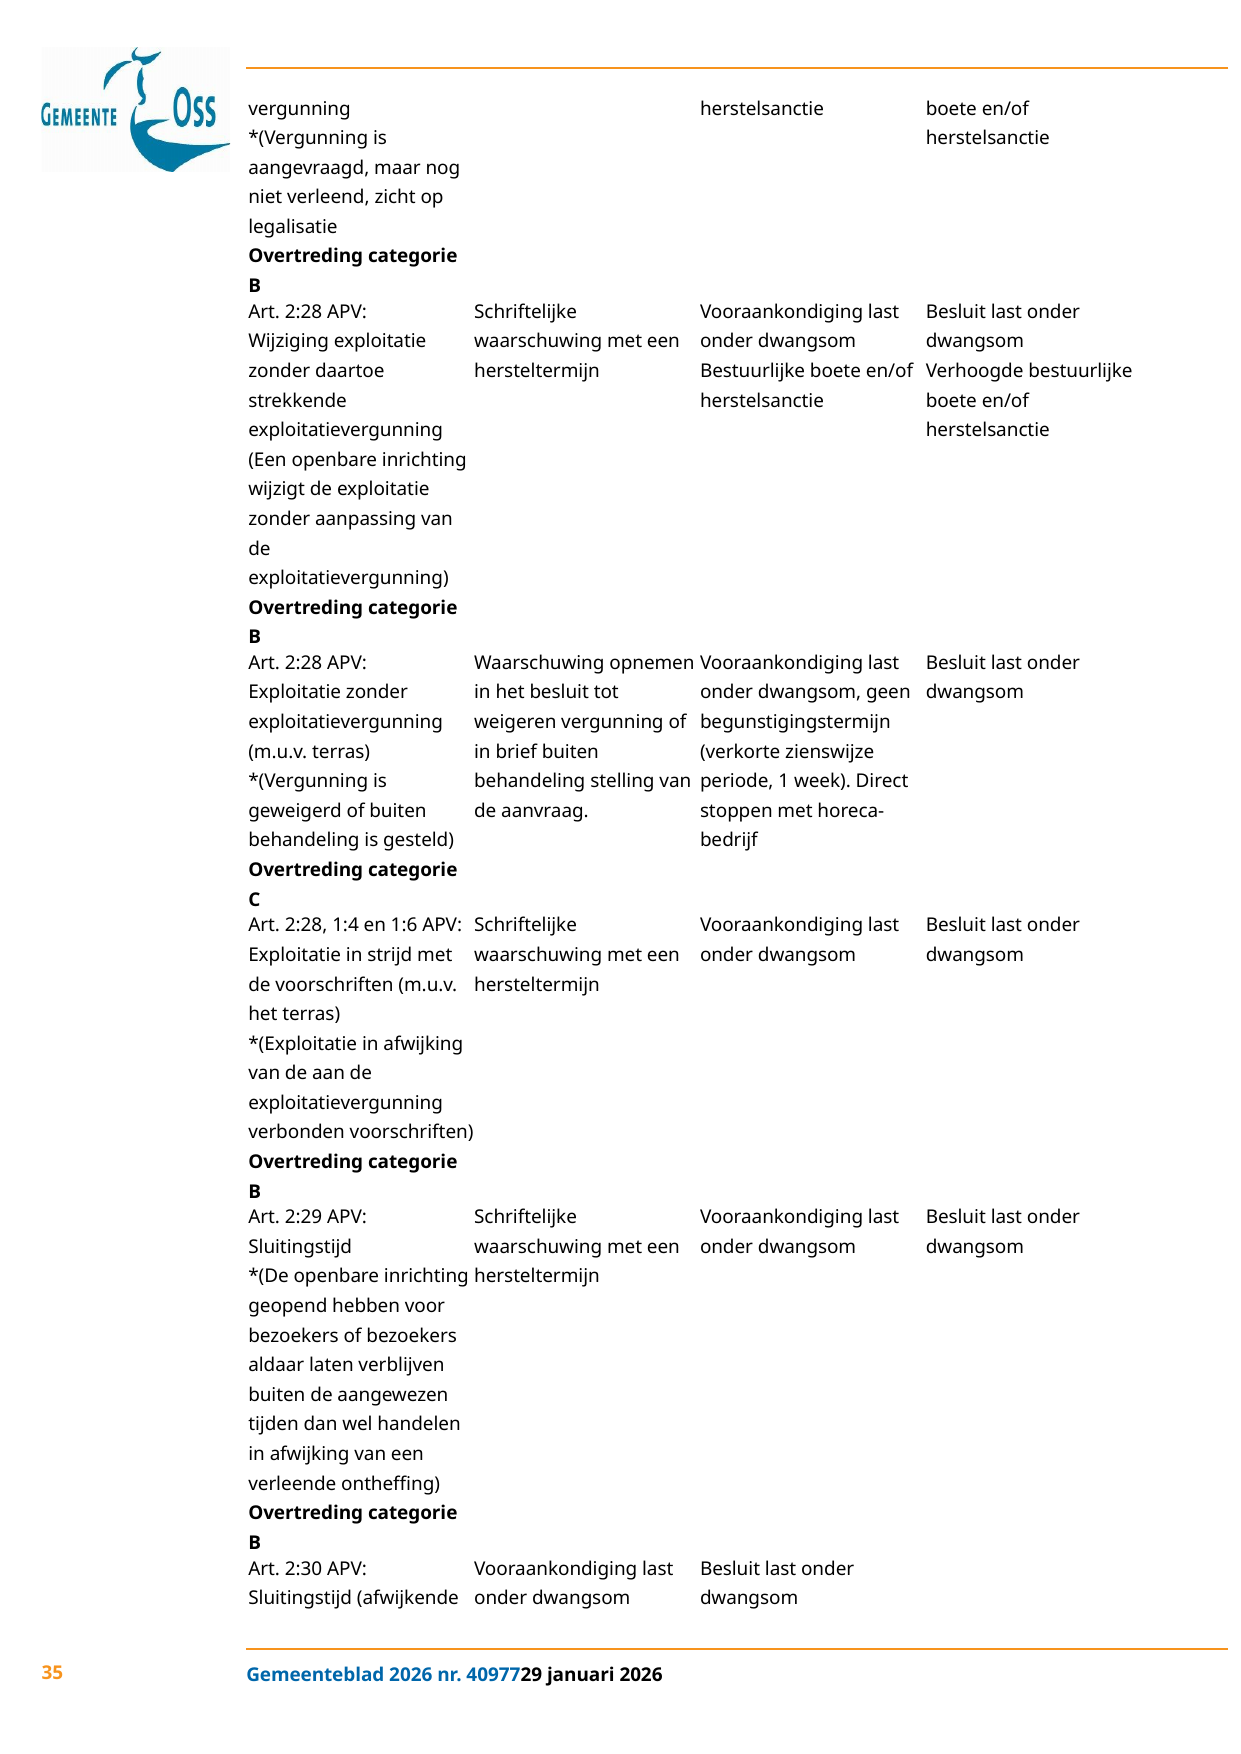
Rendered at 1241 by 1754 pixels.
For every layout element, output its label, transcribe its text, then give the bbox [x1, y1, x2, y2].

table_cell Vooraankondiging last onder dwangsom [700, 912, 926, 1203]
table_cell Schriftelijke waarschuwing met een hersteltermijn [474, 912, 700, 1203]
table_cell vergunning *(Vergunning is aangevraagd, maar nog niet verleend, zicht op legalisatie Overtreding categorie B [248, 95, 474, 298]
table_cell Besluit last onder dwangsom [700, 1555, 926, 1610]
table_cell Besluit last onder dwangsom Verhoogde bestuurlijke boete en/of herstelsanctie [926, 298, 1152, 649]
table_cell Vooraankondiging last onder dwangsom [700, 1204, 926, 1555]
table_cell Art. 2:30 APV: Sluitingstijd (afwijkende [248, 1555, 474, 1610]
table_cell Schriftelijke waarschuwing met een hersteltermijn [474, 1204, 700, 1555]
picture [41, 47, 231, 172]
table_cell [474, 95, 700, 298]
table_cell Vooraankondiging last onder dwangsom Bestuurlijke boete en/of herstelsanctie [700, 298, 926, 649]
table_cell Besluit last onder dwangsom [926, 649, 1152, 912]
table_cell Besluit last onder dwangsom [926, 1204, 1152, 1555]
table_cell [926, 1555, 1152, 1610]
table_cell Vooraankondiging last onder dwangsom [474, 1555, 700, 1610]
table_cell herstelsanctie [700, 95, 926, 298]
table_cell Vooraankondiging last onder dwangsom, geen begunstigingstermijn (verkorte zienswijze periode, 1 week). Direct stoppen met horeca-bedrijf [700, 649, 926, 912]
table_cell Art. 2:28 APV: Exploitatie zonder exploitatievergunning (m.u.v. terras) *(Vergunning is geweigerd of buiten behandeling is gesteld) Overtreding categorie C [248, 649, 474, 912]
table_cell Besluit last onder dwangsom [926, 912, 1152, 1203]
table_cell Art. 2:29 APV: Sluitingstijd *(De openbare inrichting geopend hebben voor bezoekers of bezoekers aldaar laten verblijven buiten de aangewezen tijden dan wel handelen in afwijking van een verleende ontheffing) Overtreding categorie B [248, 1204, 474, 1555]
table_cell Waarschuwing opnemen in het besluit tot weigeren vergunning of in brief buiten behandeling stelling van de aanvraag. [474, 649, 700, 912]
table_cell Art. 2:28, 1:4 en 1:6 APV: Exploitatie in strijd met de voorschriften (m.u.v. het terras) *(Exploitatie in afwijking van de aan de exploitatievergunning verbonden voorschriften) Overtreding categorie B [248, 912, 474, 1203]
table_cell boete en/of herstelsanctie [926, 95, 1152, 298]
table_cell Art. 2:28 APV: Wijziging exploitatie zonder daartoe strekkende exploitatievergunning (Een openbare inrichting wijzigt de exploitatie zonder aanpassing van de exploitatievergunning) Overtreding categorie B [248, 298, 474, 649]
table_cell Schriftelijke waarschuwing met een hersteltermijn [474, 298, 700, 649]
